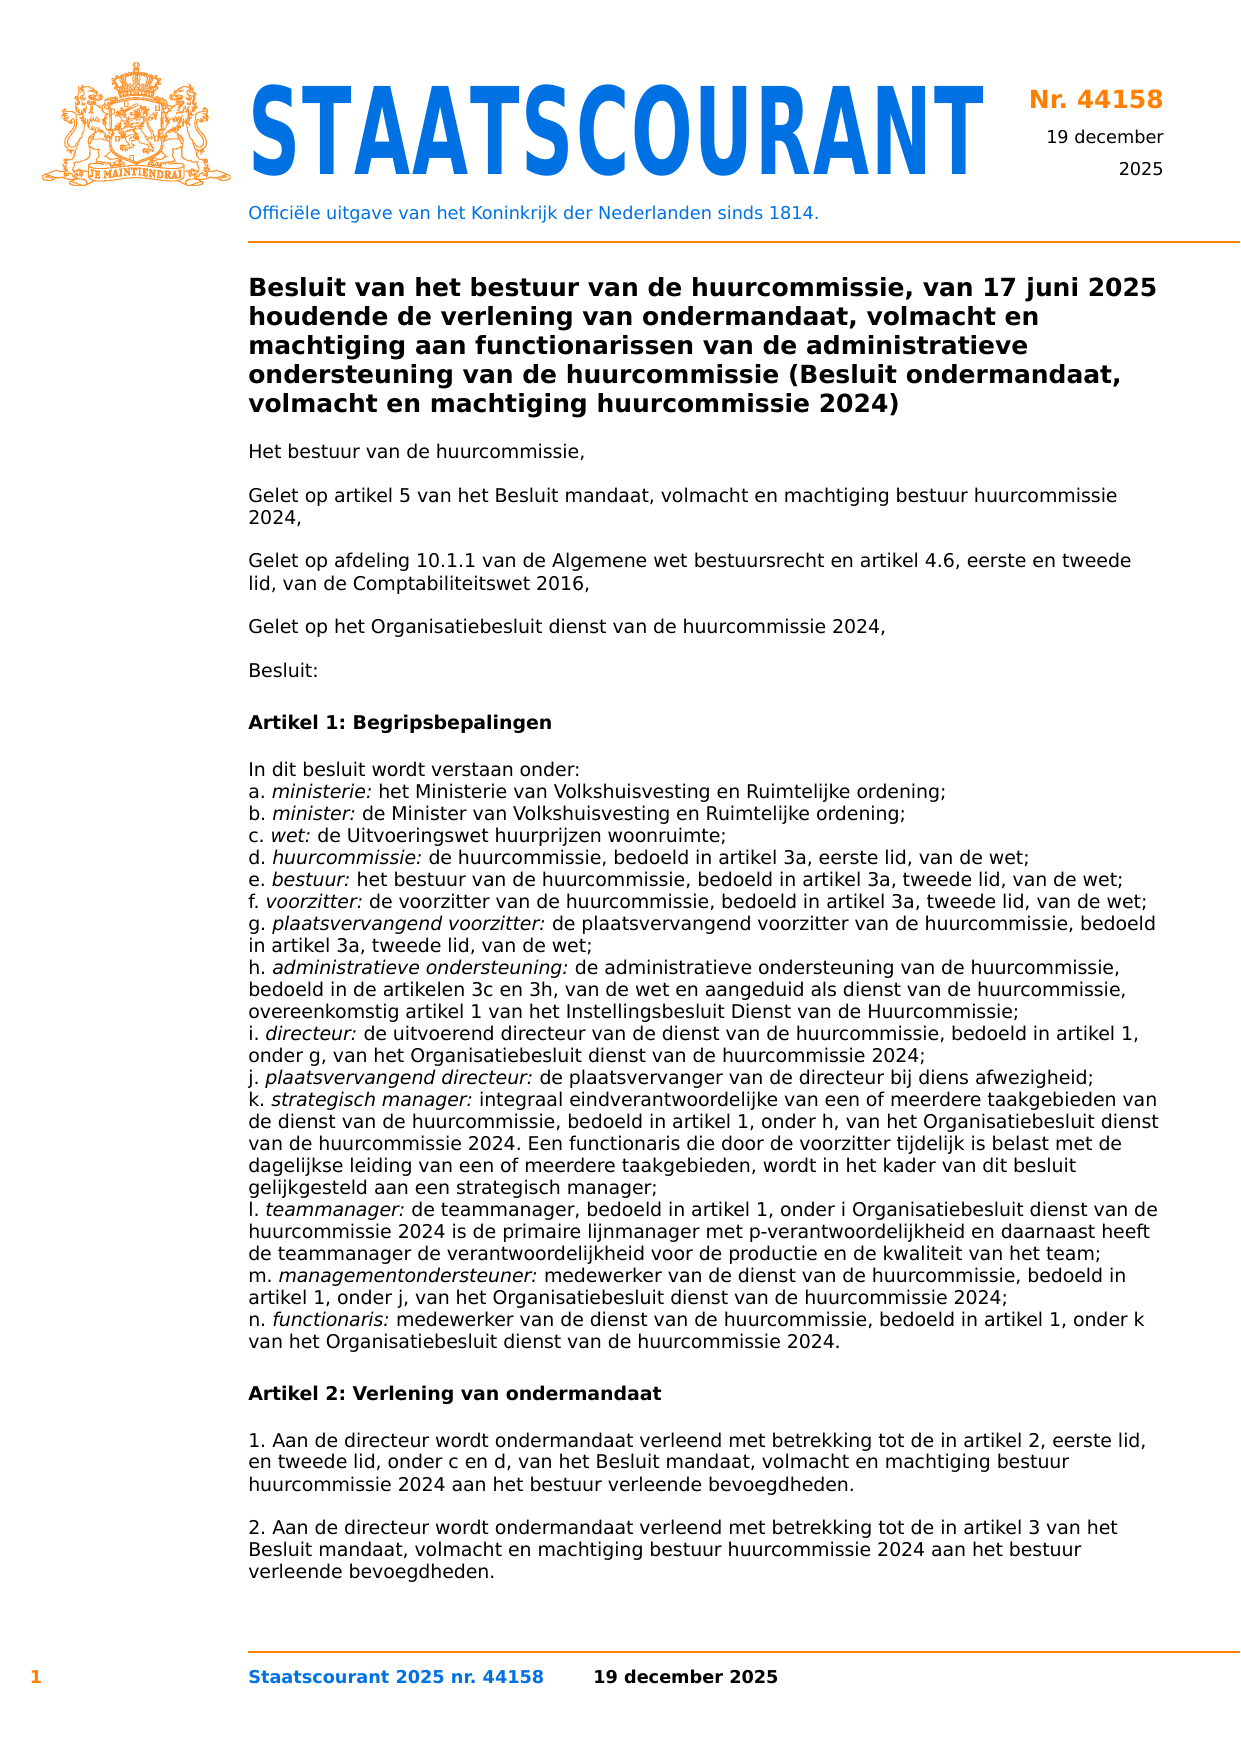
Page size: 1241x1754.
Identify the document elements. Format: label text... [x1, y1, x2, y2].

text Gelet op artikel 5 van het Besluit mandaat, volmacht en machtiging bestuur huurcommissie 2024, [248, 484, 1163, 528]
text g. plaatsvervangend voorzitter: de plaatsvervangend voorzitter van de huurcommissie, bedoeld in artikel 3a, tweede lid, van de wet; [248, 913, 1163, 957]
text e. bestuur: het bestuur van de huurcommissie, bedoeld in artikel 3a, tweede lid, van de wet; [248, 869, 1163, 891]
text In dit besluit wordt verstaan onder: [248, 759, 1163, 781]
subtitle Besluit van het bestuur van de huurcommissie, van 17 juni 2025 houdende de verlening van ondermandaat, volmacht en machtiging aan functionarissen van de administratieve ondersteuning van de huurcommissie (Besluit ondermandaat, volmacht en machtiging huurcommissie 2024) [248, 273, 1163, 419]
text a. ministerie: het Ministerie van Volkshuisvesting en Ruimtelijke ordening; [248, 781, 1163, 803]
text d. huurcommissie: de huurcommissie, bedoeld in artikel 3a, eerste lid, van de wet; [248, 847, 1163, 869]
text Gelet op het Organisatiebesluit dienst van de huurcommissie 2024, [248, 616, 1163, 638]
table_header [25, 62, 248, 241]
text 2. Aan de directeur wordt ondermandaat verleend met betrekking tot de in artikel 3 van het Besluit mandaat, volmacht en machtiging bestuur huurcommissie 2024 aan het bestuur verleende bevoegdheden. [248, 1517, 1163, 1583]
text 1. Aan de directeur wordt ondermandaat verleend met betrekking tot de in artikel 2, eerste lid, en tweede lid, onder c en d, van het Besluit mandaat, volmacht en machtiging bestuur huurcommissie 2024 aan het bestuur verleende bevoegdheden. [248, 1429, 1163, 1495]
text i. directeur: de uitvoerend directeur van de dienst van de huurcommissie, bedoeld in artikel 1, onder g, van het Organisatiebesluit dienst van de huurcommissie 2024; [248, 1023, 1163, 1067]
text Gelet op afdeling 10.1.1 van de Algemene wet bestuursrecht en artikel 4.6, eerste en tweede lid, van de Comptabiliteitswet 2016, [248, 550, 1163, 594]
table_header STAATSCOURANT [248, 62, 998, 203]
text c. wet: de Uitvoeringswet huurprijzen woonruimte; [248, 825, 1163, 847]
table_header Nr. 44158 [998, 62, 1240, 121]
text b. minister: de Minister van Volkshuisvesting en Ruimtelijke ordening; [248, 803, 1163, 825]
subtitle Artikel 2: Verlening van ondermandaat [248, 1382, 1163, 1404]
text m. managementondersteuner: medewerker van de dienst van de huurcommissie, bedoeld in artikel 1, onder j, van het Organisatiebesluit dienst van de huurcommissie 2024; [248, 1264, 1163, 1308]
text n. functionaris: medewerker van de dienst van de huurcommissie, bedoeld in artikel 1, onder k van het Organisatiebesluit dienst van de huurcommissie 2024. [248, 1308, 1163, 1352]
picture [41, 62, 231, 186]
table_cell 19 december [998, 121, 1240, 153]
table_cell Officiële uitgave van het Koninkrijk der Nederlanden sinds 1814. [248, 203, 1240, 241]
text h. administratieve ondersteuning: de administratieve ondersteuning van de huurcommissie, bedoeld in de artikelen 3c en 3h, van de wet en aangeduid als dienst van de huurcommissie, overeenkomstig artikel 1 van het Instellingsbesluit Dienst van de Huurcommissie; [248, 957, 1163, 1023]
text f. voorzitter: de voorzitter van de huurcommissie, bedoeld in artikel 3a, tweede lid, van de wet; [248, 891, 1163, 913]
text Het bestuur van de huurcommissie, [248, 441, 1163, 463]
text j. plaatsvervangend directeur: de plaatsvervanger van de directeur bij diens afwezigheid; [248, 1067, 1163, 1089]
table_cell 2025 [998, 153, 1240, 203]
text l. teammanager: de teammanager, bedoeld in artikel 1, onder i Organisatiebesluit dienst van de huurcommissie 2024 is de primaire lijnmanager met p-verantwoordelijkheid en daarnaast heeft de teammanager de verantwoordelijkheid voor de productie en de kwaliteit van het team; [248, 1199, 1163, 1264]
text Besluit: [248, 660, 1163, 682]
subtitle Artikel 1: Begripsbepalingen [248, 712, 1163, 734]
text k. strategisch manager: integraal eindverantwoordelijke van een of meerdere taakgebieden van de dienst van de huurcommissie, bedoeld in artikel 1, onder h, van het Organisatiebesluit dienst van de huurcommissie 2024. Een functionaris die door de voorzitter tijdelijk is belast met de dagelijkse leiding van een of meerdere taakgebieden, wordt in het kader van dit besluit gelijkgesteld aan een strategisch manager; [248, 1089, 1163, 1199]
